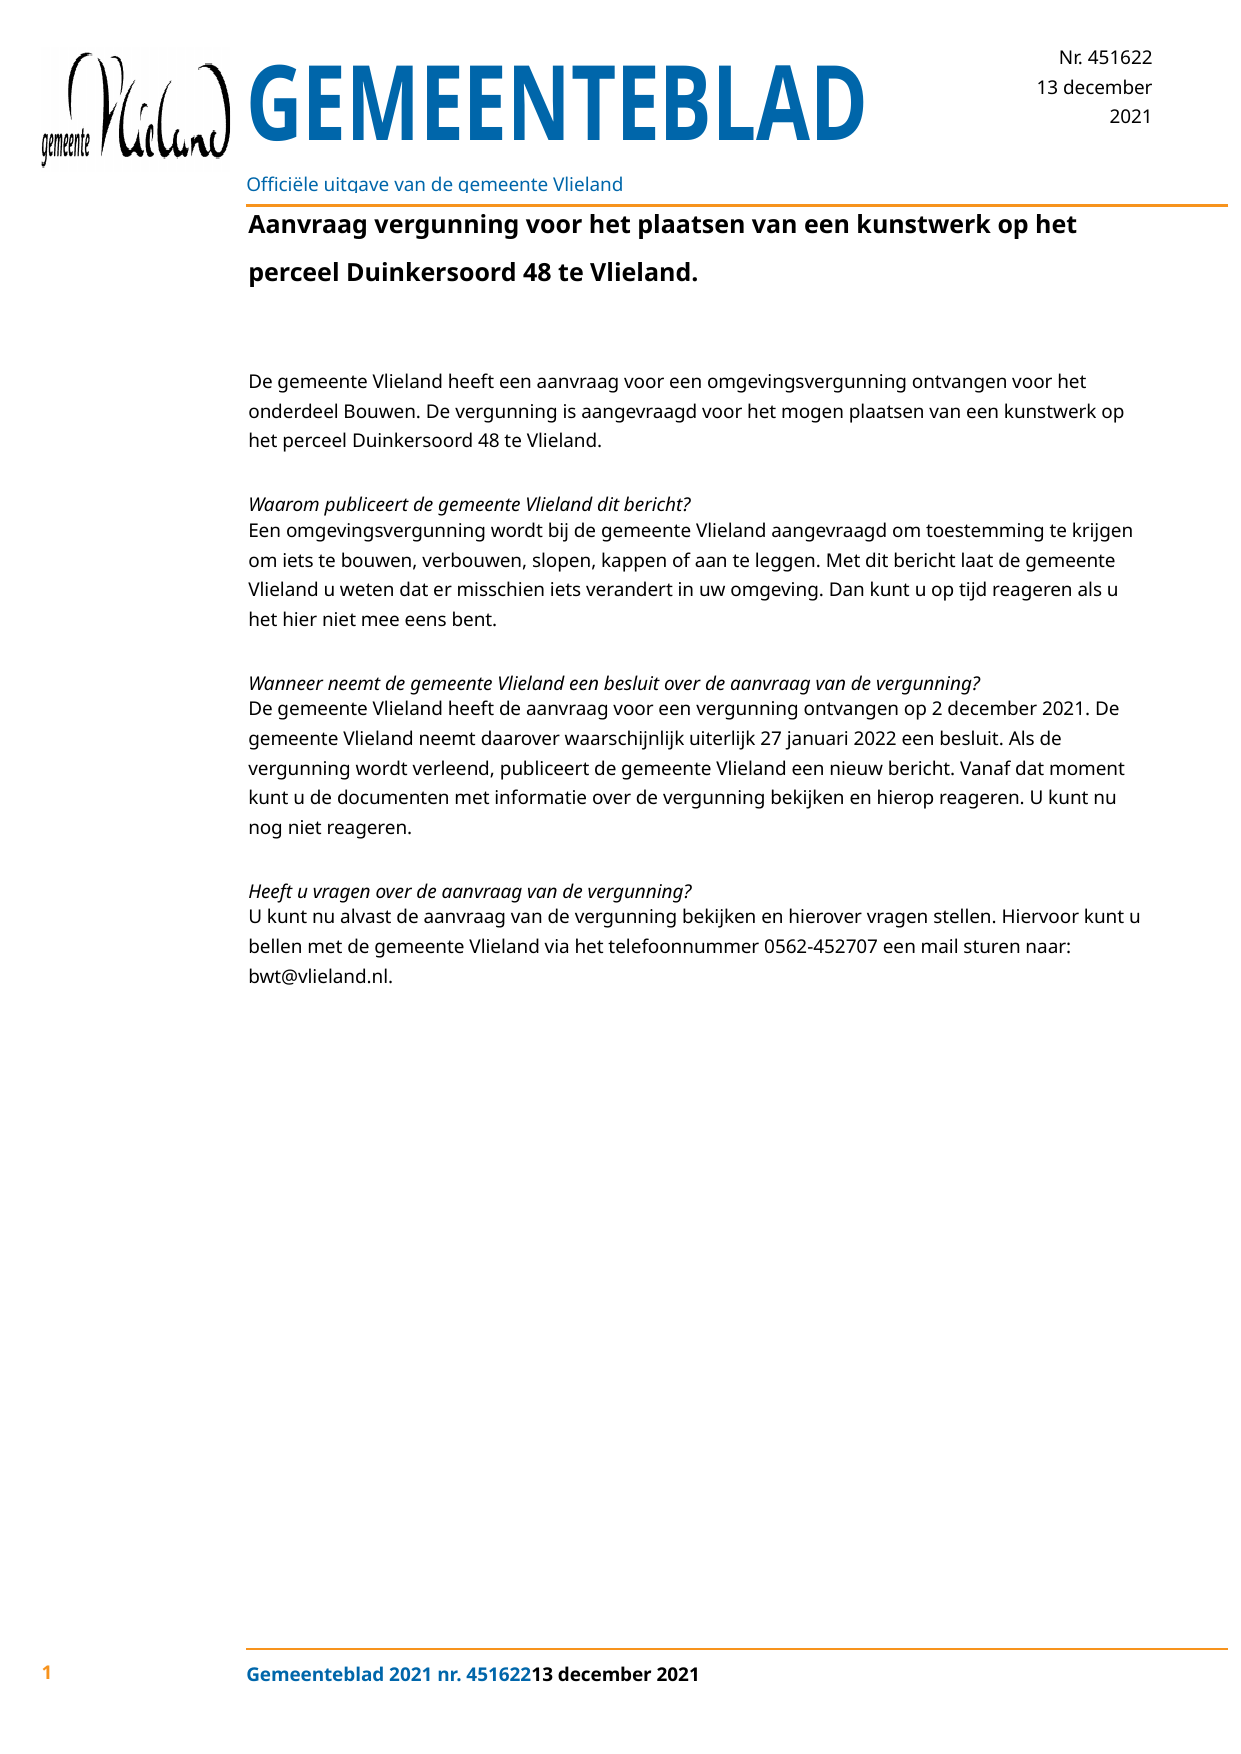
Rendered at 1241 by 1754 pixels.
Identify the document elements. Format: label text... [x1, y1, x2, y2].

text Heeft u vragen over de aanvraag van de vergunning? [248, 878, 1152, 904]
text U kunt nu alvast de aanvraag van de vergunning bekijken en hierover vragen stellen. Hiervoor kunt u bellen met de gemeente Vlieland via het telefoonnummer 0562-452707 een mail sturen naar: bwt@vlieland.nl. [248, 904, 1152, 988]
text De gemeente Vlieland heeft een aanvraag voor een omgevingsvergunning ontvangen voor het onderdeel Bouwen. De vergunning is aangevraagd voor het mogen plaatsen van een kunstwerk op het perceel Duinkersoord 48 te Vlieland. [248, 368, 1152, 453]
text Een omgevingsvergunning wordt bij de gemeente Vlieland aangevraagd om toestemming te krijgen om iets te bouwen, verbouwen, slopen, kappen of aan te leggen. Met dit bericht laat de gemeente Vlieland u weten dat er misschien iets verandert in uw omgeving. Dan kunt u op tijd reageren als u het hier niet mee eens bent. [248, 517, 1152, 632]
text Waarom publiceert de gemeente Vlieland dit bericht? [248, 491, 1152, 517]
text Aanvraag vergunning voor het plaatsen van een kunstwerk op het perceel Duinkersoord 48 te Vlieland. [248, 207, 1152, 288]
text Wanneer neemt de gemeente Vlieland een besluit over de aanvraag van de vergunning? [248, 670, 1152, 696]
picture [41, 47, 231, 172]
text De gemeente Vlieland heeft de aanvraag voor een vergunning ontvangen op 2 december 2021. De gemeente Vlieland neemt daarover waarschijnlijk uiterlijk 27 januari 2022 een besluit. Als de vergunning wordt verleend, publiceert de gemeente Vlieland een nieuw bericht. Vanaf dat moment kunt u de documenten met informatie over de vergunning bekijken en hierop reageren. U kunt nu nog niet reageren. [248, 696, 1152, 840]
